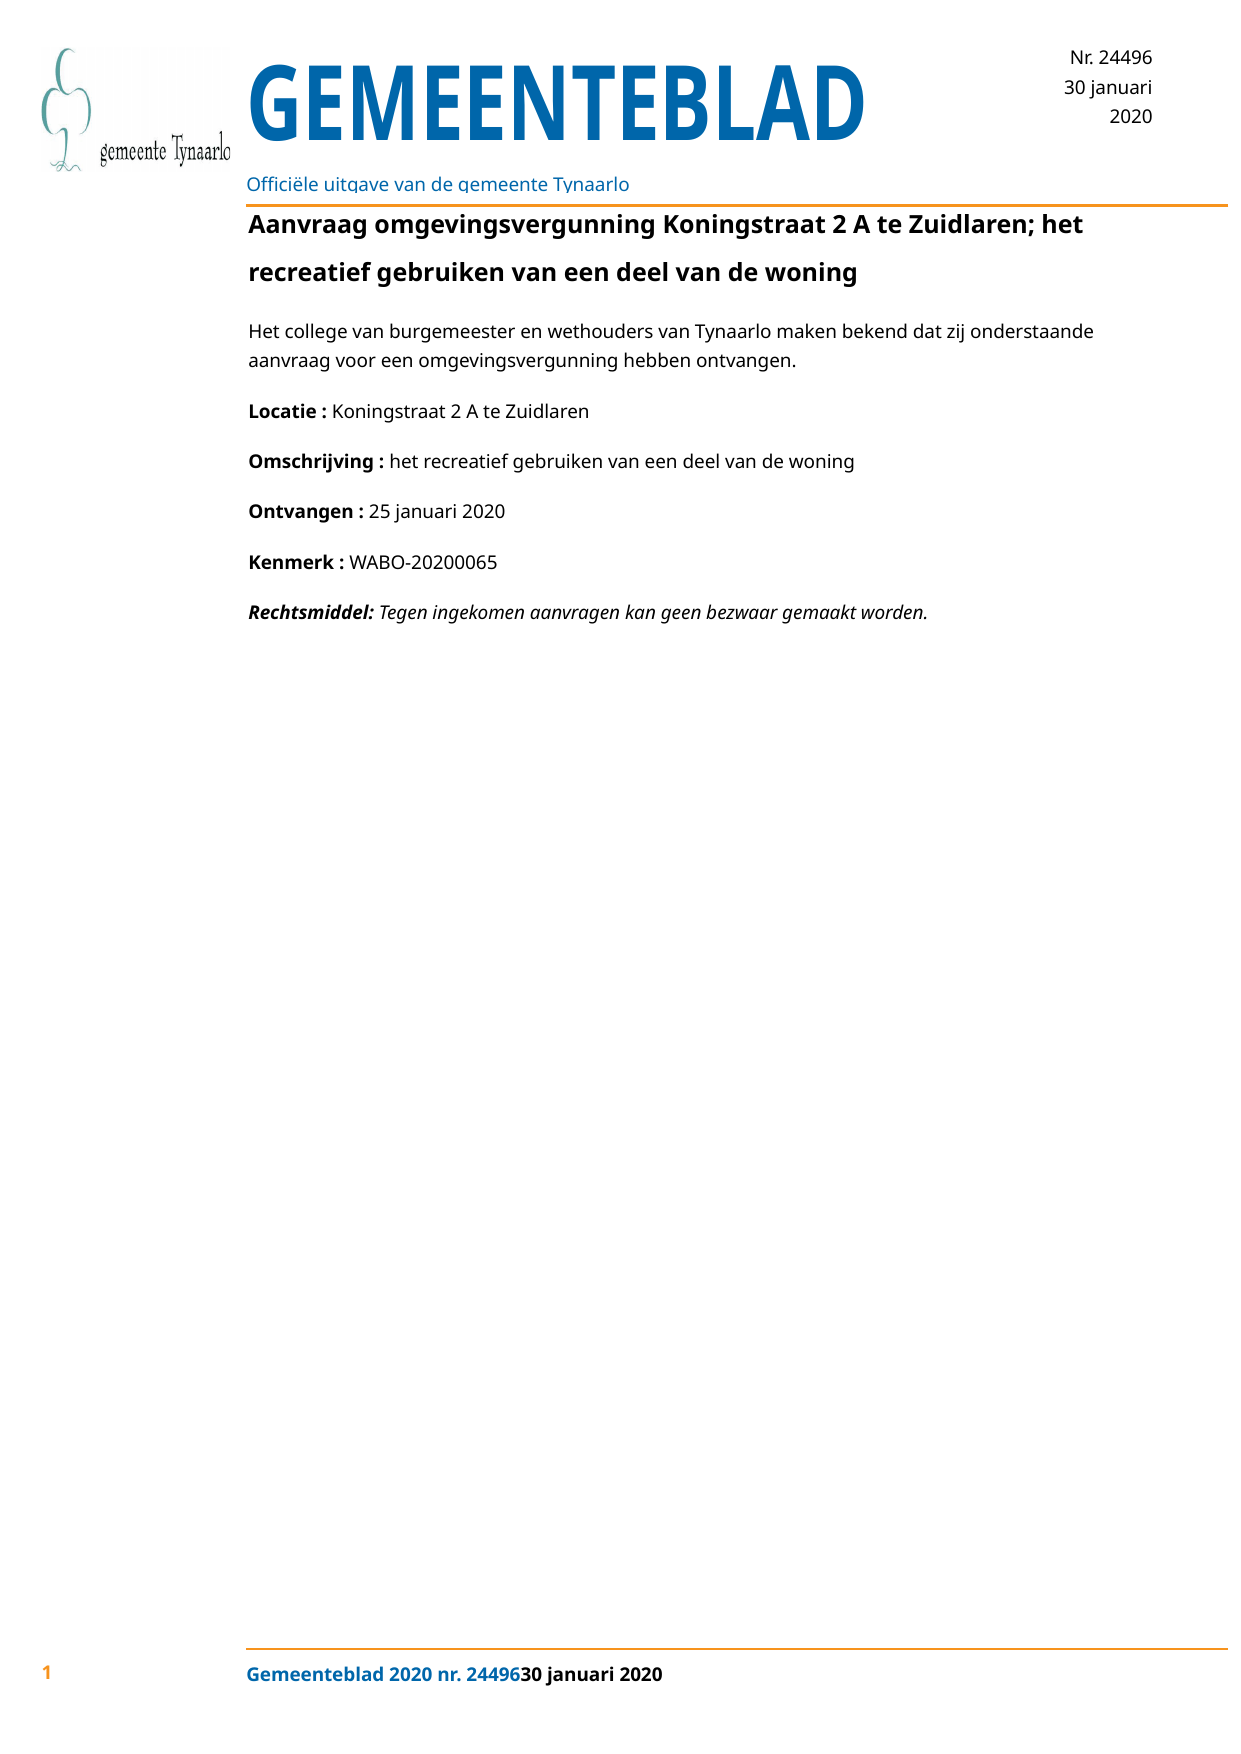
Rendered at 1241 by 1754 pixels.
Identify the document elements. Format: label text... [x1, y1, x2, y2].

text Aanvraag omgevingsvergunning Koningstraat 2 A te Zuidlaren; het recreatief gebruiken van een deel van de woning [248, 207, 1152, 288]
text Locatie : Koningstraat 2 A te Zuidlaren [248, 398, 1152, 424]
text Rechtsmiddel: Tegen ingekomen aanvragen kan geen bezwaar gemaakt worden. [248, 599, 1152, 625]
text Kenmerk : WABO-20200065 [248, 549, 1152, 575]
text Het college van burgemeester en wethouders van Tynaarlo maken bekend dat zij onderstaande aanvraag voor een omgevingsvergunning hebben ontvangen. [248, 318, 1152, 373]
text Omschrijving : het recreatief gebruiken van een deel van de woning [248, 448, 1152, 474]
picture [41, 47, 231, 172]
text Ontvangen : 25 januari 2020 [248, 499, 1152, 524]
